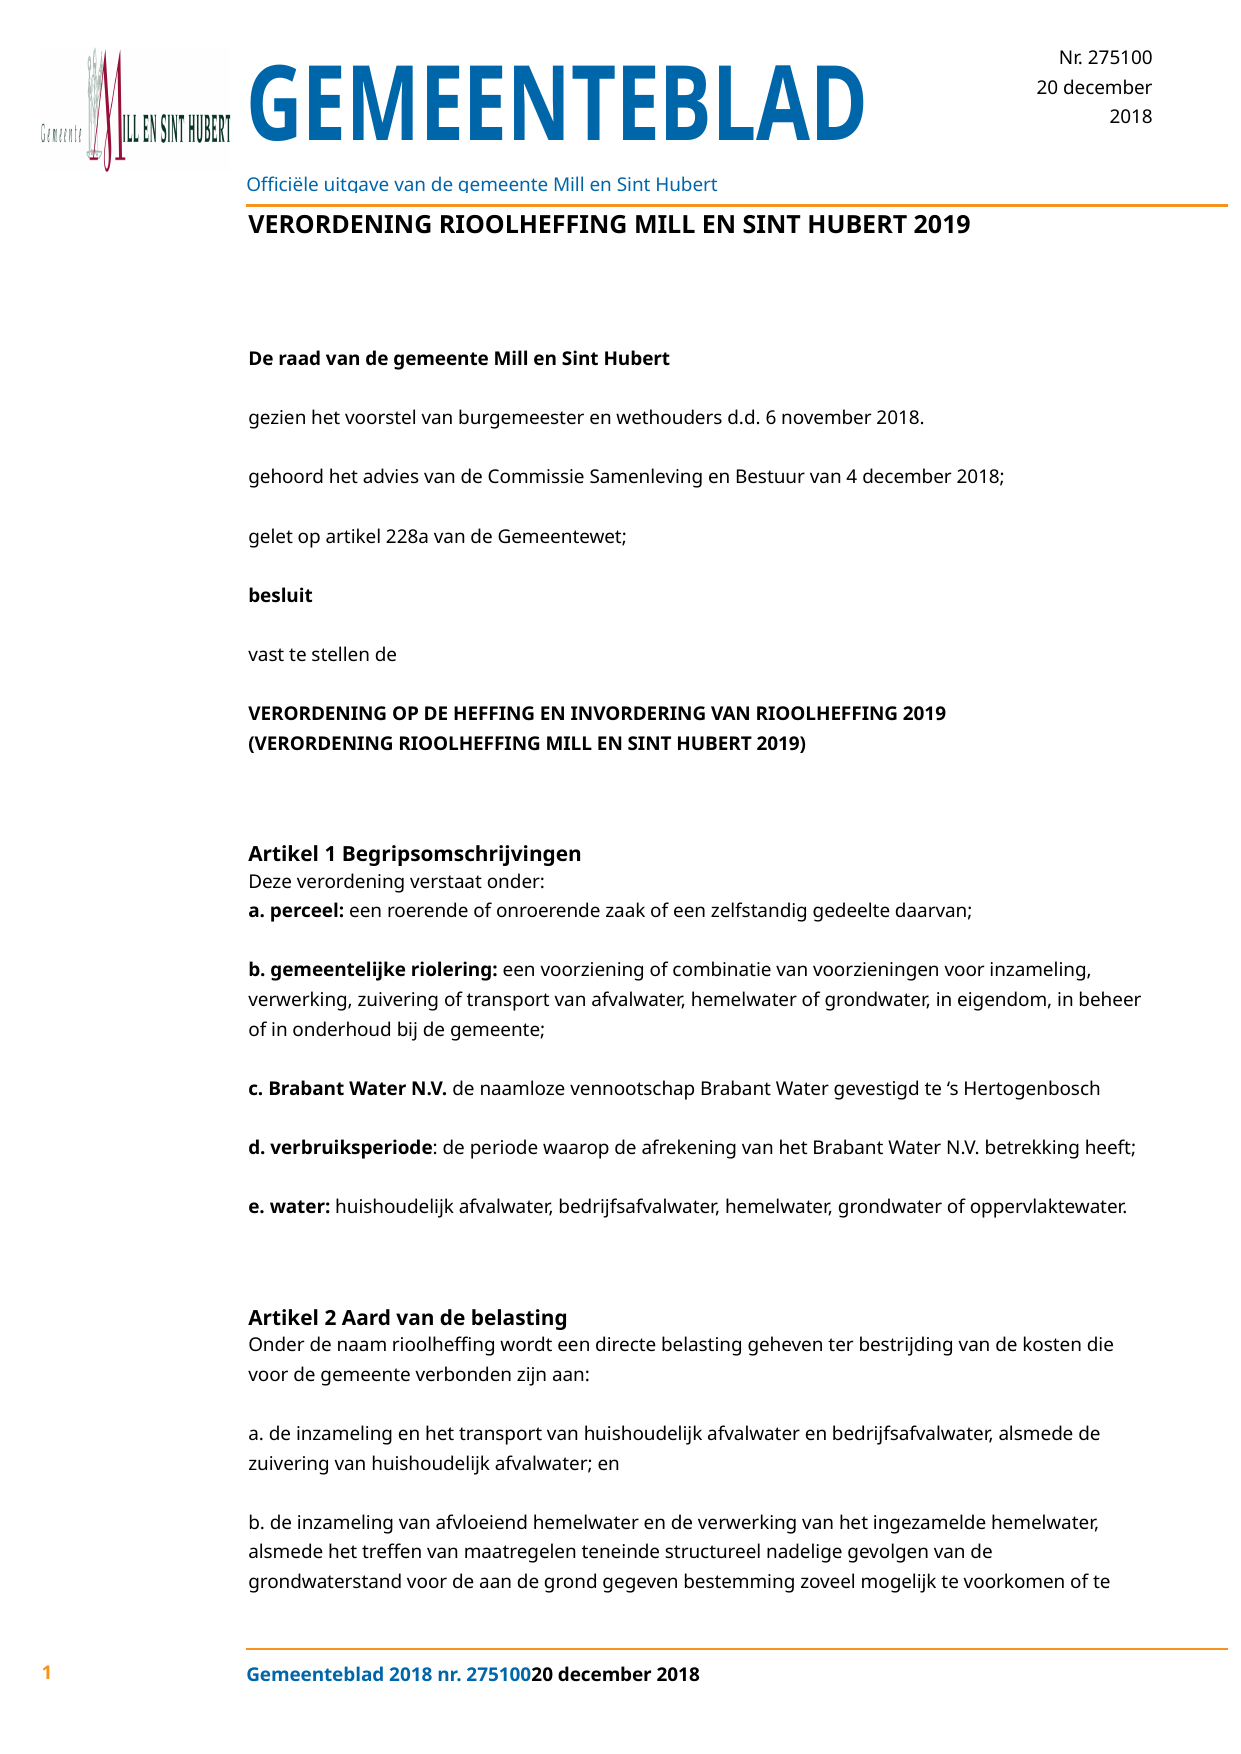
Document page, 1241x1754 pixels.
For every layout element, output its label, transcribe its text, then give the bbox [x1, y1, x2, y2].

text Deze verordening verstaat onder: [248, 868, 1152, 894]
text a. perceel: een roerende of onroerende zaak of een zelfstandig gedeelte daarvan; [248, 897, 1152, 923]
text a. de inzameling en het transport van huishoudelijk afvalwater en bedrijfsafvalwater, alsmede de zuivering van huishoudelijk afvalwater; en [248, 1420, 1152, 1475]
text De raad van de gemeente Mill en Sint Hubert [248, 345, 1152, 371]
text b. de inzameling van afvloeiend hemelwater en de verwerking van het ingezamelde hemelwater, alsmede het treffen van maatregelen teneinde structureel nadelige gevolgen van de grondwaterstand voor de aan de grond gegeven bestemming zoveel mogelijk te voorkomen of te [248, 1509, 1152, 1594]
text VERORDENING RIOOLHEFFING MILL EN SINT HUBERT 2019 [248, 207, 1152, 241]
text e. water: huishoudelijk afvalwater, bedrijfsafvalwater, hemelwater, grondwater of oppervlaktewater. [248, 1193, 1152, 1219]
text gelet op artikel 228a van de Gemeentewet; [248, 523, 1152, 548]
text (VERORDENING RIOOLHEFFING MILL EN SINT HUBERT 2019) [248, 730, 1152, 756]
text vast te stellen de [248, 641, 1152, 667]
text b. gemeentelijke riolering: een voorziening of combinatie van voorzieningen voor inzameling, verwerking, zuivering of transport van afvalwater, hemelwater of grondwater, in eigendom, in beheer of in onderhoud bij de gemeente; [248, 957, 1152, 1042]
text Onder de naam rioolheffing wordt een directe belasting geheven ter bestrijding van de kosten die voor de gemeente verbonden zijn aan: [248, 1331, 1152, 1387]
text gezien het voorstel van burgemeester en wethouders d.d. 6 november 2018. [248, 404, 1152, 430]
picture [41, 47, 231, 172]
text besluit [248, 582, 1152, 608]
text gehoord het advies van de Commissie Samenleving en Bestuur van 4 december 2018; [248, 464, 1152, 489]
text Artikel 2 Aard van de belasting [248, 1303, 1152, 1331]
text c. Brabant Water N.V. de naamloze vennootschap Brabant Water gevestigd te ‘s Hertogenbosch [248, 1075, 1152, 1101]
text d. verbruiksperiode: de periode waarop de afrekening van het Brabant Water N.V. betrekking heeft; [248, 1134, 1152, 1160]
text Artikel 1 Begripsomschrijvingen [248, 839, 1152, 868]
text VERORDENING OP DE HEFFING EN INVORDERING VAN RIOOLHEFFING 2019 [248, 700, 1152, 726]
